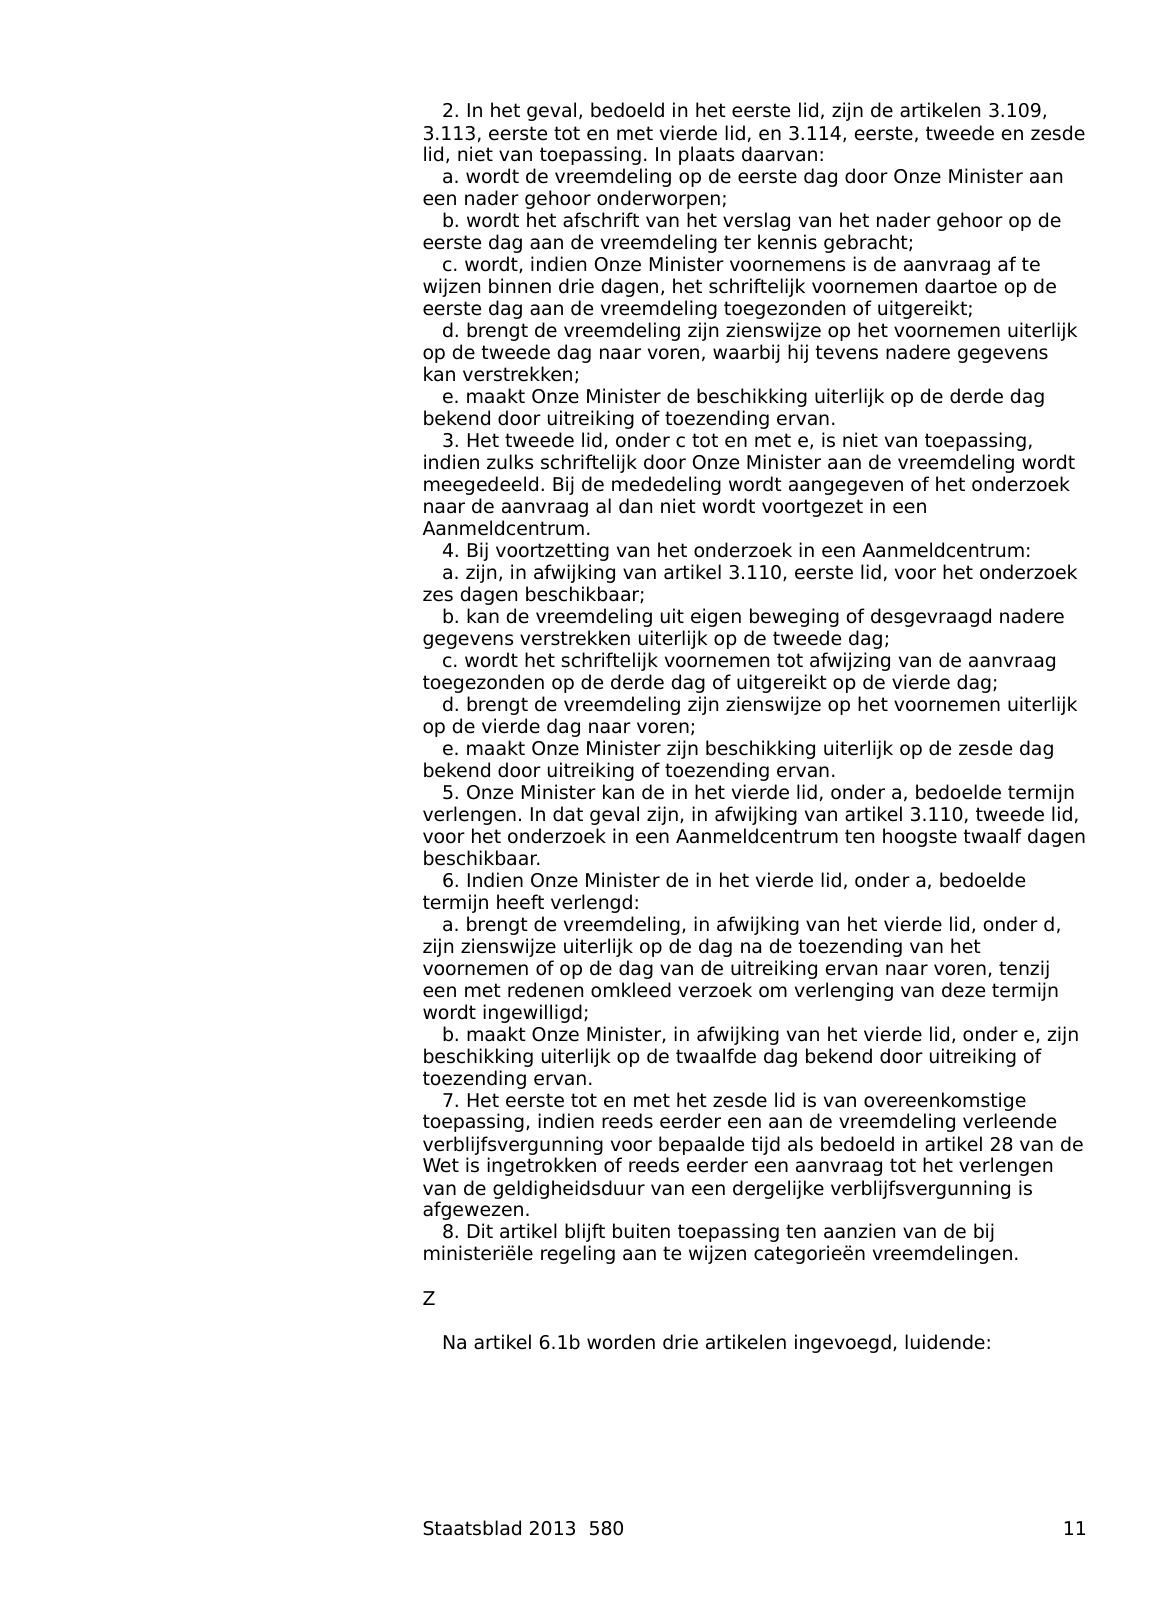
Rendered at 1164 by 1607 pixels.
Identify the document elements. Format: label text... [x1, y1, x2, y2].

text 6. Indien Onze Minister de in het vierde lid, onder a, bedoelde termijn heeft verlengd: [422, 870, 1087, 914]
text b. maakt Onze Minister, in afwijking van het vierde lid, onder e, zijn beschikking uiterlijk op de twaalfde dag bekend door uitreiking of toezending ervan. [422, 1023, 1087, 1089]
text a. zijn, in afwijking van artikel 3.110, eerste lid, voor het onderzoek zes dagen beschikbaar; [422, 562, 1087, 606]
text 5. Onze Minister kan de in het vierde lid, onder a, bedoelde termijn verlengen. In dat geval zijn, in afwijking van artikel 3.110, tweede lid, voor het onderzoek in een Aanmeldcentrum ten hoogste twaalf dagen beschikbaar. [422, 782, 1087, 870]
text c. wordt, indien Onze Minister voornemens is de aanvraag af te wijzen binnen drie dagen, het schriftelijk voornemen daartoe op de eerste dag aan de vreemdeling toegezonden of uitgereikt; [422, 254, 1087, 320]
text 2. In het geval, bedoeld in het eerste lid, zijn de artikelen 3.109, 3.113, eerste tot en met vierde lid, en 3.114, eerste, tweede en zesde lid, niet van toepassing. In plaats daarvan: [422, 100, 1087, 166]
text e. maakt Onze Minister de beschikking uiterlijk op de derde dag bekend door uitreiking of toezending ervan. [422, 386, 1087, 430]
text b. kan de vreemdeling uit eigen beweging of desgevraagd nadere gegevens verstrekken uiterlijk op de tweede dag; [422, 606, 1087, 650]
text e. maakt Onze Minister zijn beschikking uiterlijk op de zesde dag bekend door uitreiking of toezending ervan. [422, 738, 1087, 782]
text 7. Het eerste tot en met het zesde lid is van overeenkomstige toepassing, indien reeds eerder een aan de vreemdeling verleende verblijfsvergunning voor bepaalde tijd als bedoeld in artikel 28 van de Wet is ingetrokken of reeds eerder een aanvraag tot het verlengen van de geldigheidsduur van een dergelijke verblijfsvergunning is afgewezen. [422, 1089, 1087, 1221]
text b. wordt het afschrift van het verslag van het nader gehoor op de eerste dag aan de vreemdeling ter kennis gebracht; [422, 210, 1087, 254]
text c. wordt het schriftelijk voornemen tot afwijzing van de aanvraag toegezonden op de derde dag of uitgereikt op de vierde dag; [422, 650, 1087, 694]
text d. brengt de vreemdeling zijn zienswijze op het voornemen uiterlijk op de vierde dag naar voren; [422, 694, 1087, 738]
text Na artikel 6.1b worden drie artikelen ingevoegd, luidende: [422, 1332, 1087, 1354]
text 3. Het tweede lid, onder c tot en met e, is niet van toepassing, indien zulks schriftelijk door Onze Minister aan de vreemdeling wordt meegedeeld. Bij de mededeling wordt aangegeven of het onderzoek naar de aanvraag al dan niet wordt voortgezet in een Aanmeldcentrum. [422, 430, 1087, 540]
text a. brengt de vreemdeling, in afwijking van het vierde lid, onder d, zijn zienswijze uiterlijk op de dag na de toezending van het voornemen of op de dag van de uitreiking ervan naar voren, tenzij een met redenen omkleed verzoek om verlenging van deze termijn wordt ingewilligd; [422, 914, 1087, 1023]
text Z [422, 1287, 1087, 1309]
text 8. Dit artikel blijft buiten toepassing ten aanzien van de bij ministeriële regeling aan te wijzen categorieën vreemdelingen. [422, 1221, 1087, 1265]
text a. wordt de vreemdeling op de eerste dag door Onze Minister aan een nader gehoor onderworpen; [422, 166, 1087, 210]
text 4. Bij voortzetting van het onderzoek in een Aanmeldcentrum: [422, 540, 1087, 562]
text d. brengt de vreemdeling zijn zienswijze op het voornemen uiterlijk op de tweede dag naar voren, waarbij hij tevens nadere gegevens kan verstrekken; [422, 320, 1087, 386]
